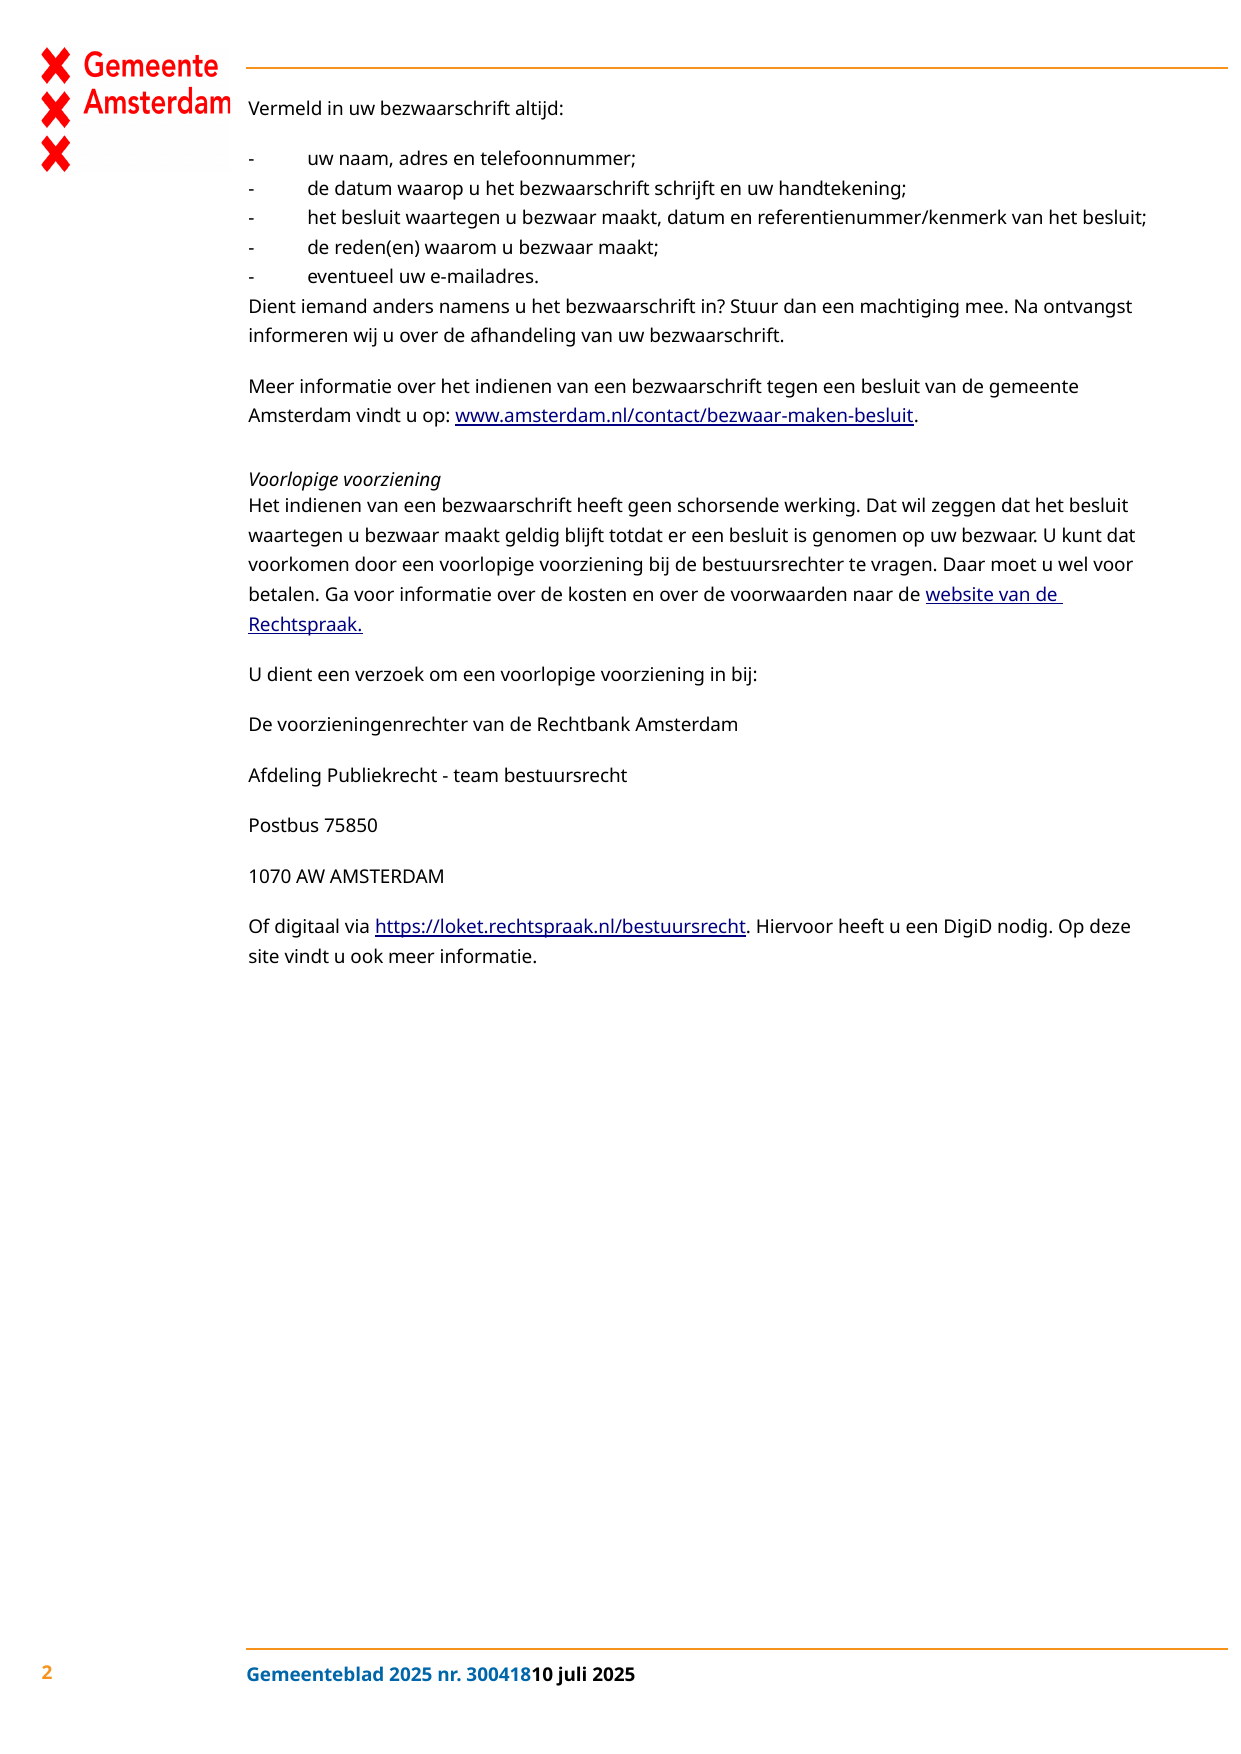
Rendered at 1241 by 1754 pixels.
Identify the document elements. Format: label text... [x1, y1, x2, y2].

text Voorlopige voorziening [248, 467, 1152, 492]
list de datum waarop u het bezwaarschrift schrijft en uw handtekening; [248, 175, 1152, 201]
text Dient iemand anders namens u het bezwaarschrift in? Stuur dan een machtiging mee. Na ontvangst informeren wij u over de afhandeling van uw bezwaarschrift. [248, 293, 1152, 348]
list het besluit waartegen u bezwaar maakt, datum en referentienummer/kenmerk van het besluit; [248, 204, 1152, 230]
text Of digitaal via https://loket.rechtspraak.nl/bestuursrecht. Hiervoor heeft u een DigiD nodig. Op deze site vindt u ook meer informatie. [248, 913, 1152, 968]
picture [41, 47, 231, 172]
text Meer informatie over het indienen van een bezwaarschrift tegen een besluit van de gemeente Amsterdam vindt u op: www.amsterdam.nl/contact/bezwaar-maken-besluit. [248, 373, 1152, 428]
list eventueel uw e-mailadres. [248, 263, 1152, 289]
list de reden(en) waarom u bezwaar maakt; [248, 234, 1152, 260]
text U dient een verzoek om een voorlopige voorziening in bij: [248, 661, 1152, 687]
text Het indienen van een bezwaarschrift heeft geen schorsende werking. Dat wil zeggen dat het besluit waartegen u bezwaar maakt geldig blijft totdat er een besluit is genomen op uw bezwaar. U kunt dat voorkomen door een voorlopige voorziening bij de bestuursrechter te vragen. Daar moet u wel voor betalen. Ga voor informatie over de kosten en over de voorwaarden naar de website van de Rechtspraak. [248, 492, 1152, 636]
text 1070 AW AMSTERDAM [248, 863, 1152, 888]
text Afdeling Publiekrecht - team bestuursrecht [248, 762, 1152, 788]
text Postbus 75850 [248, 812, 1152, 838]
list uw naam, adres en telefoonnummer; [248, 145, 1152, 171]
text De voorzieningenrechter van de Rechtbank Amsterdam [248, 712, 1152, 737]
text Vermeld in uw bezwaarschrift altijd: [248, 95, 1152, 121]
